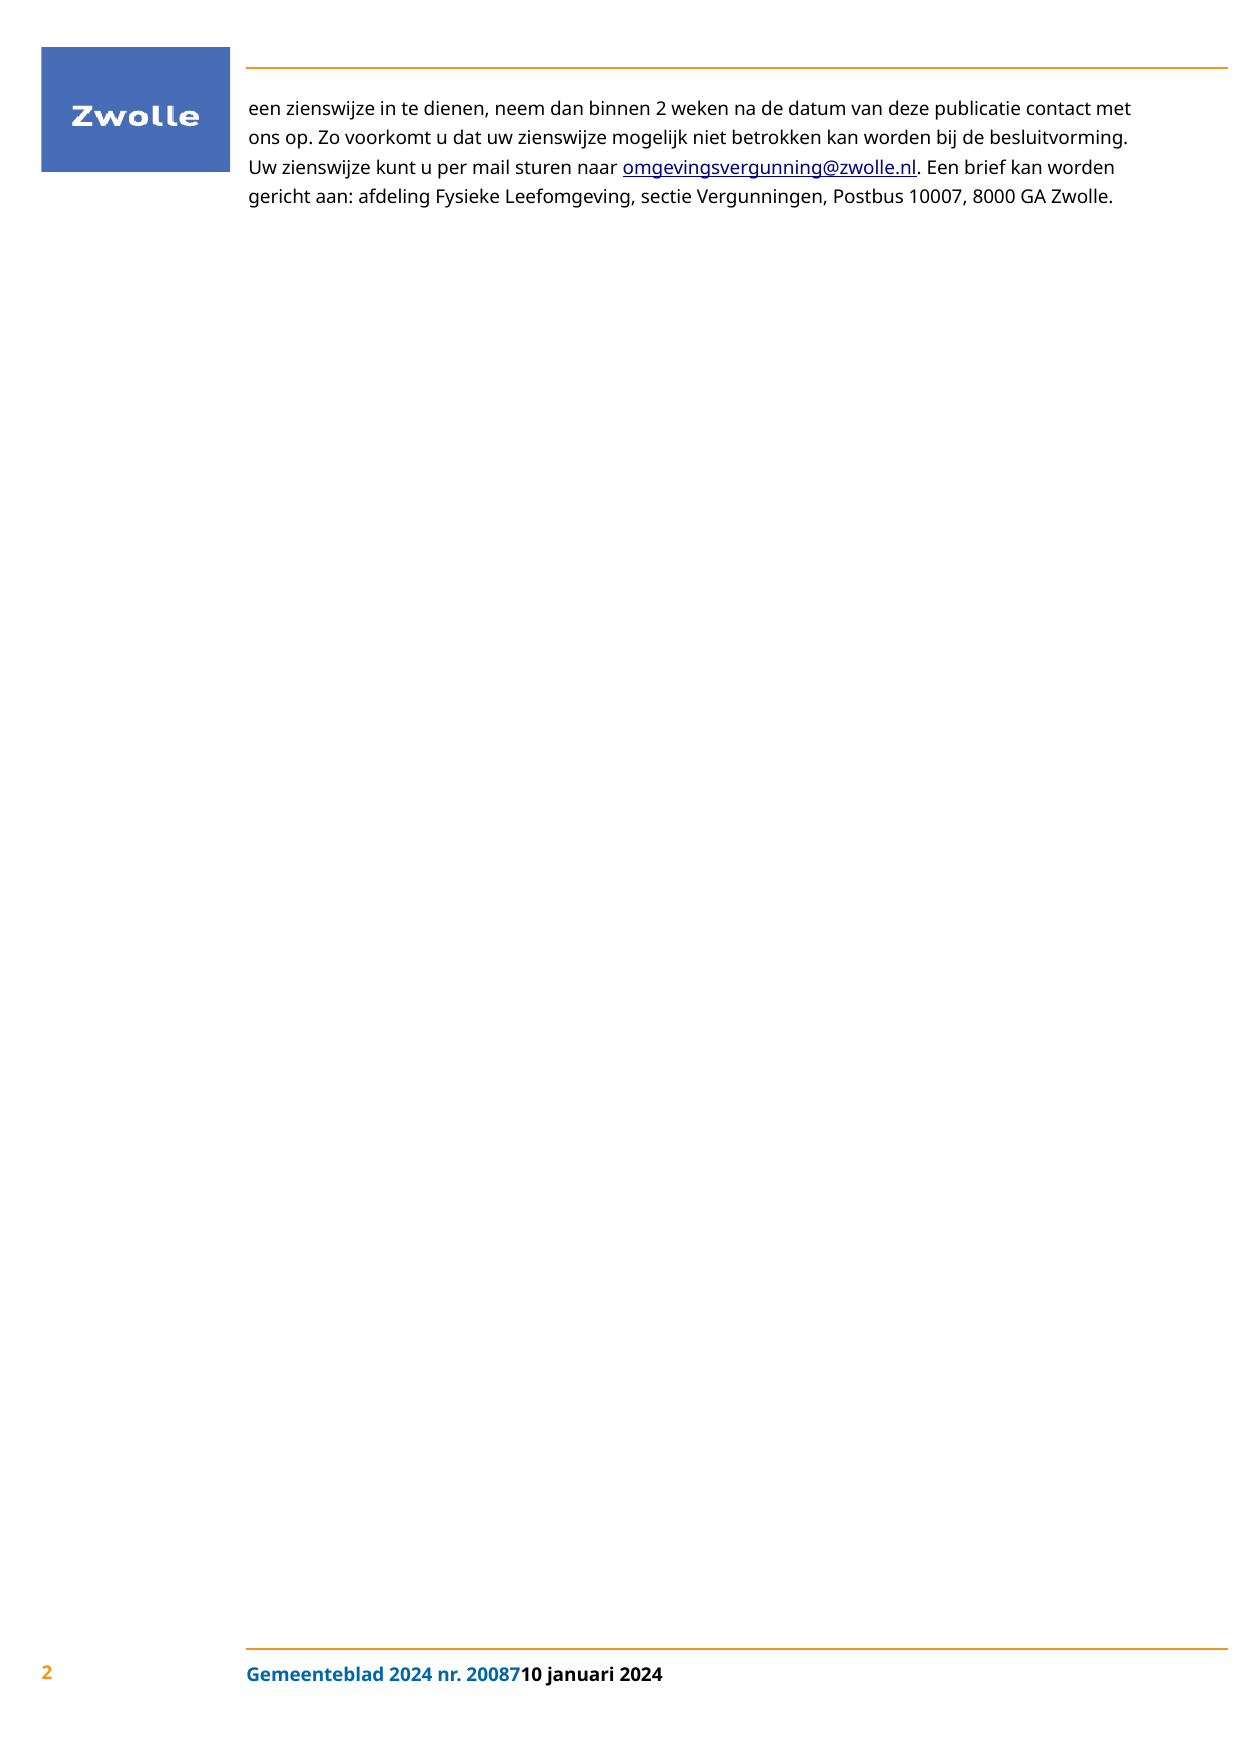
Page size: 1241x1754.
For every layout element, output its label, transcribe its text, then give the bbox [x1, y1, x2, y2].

picture [41, 47, 231, 172]
text een zienswijze in te dienen, neem dan binnen 2 weken na de datum van deze publicatie contact met ons op. Zo voorkomt u dat uw zienswijze mogelijk niet betrokken kan worden bij de besluitvorming. Uw zienswijze kunt u per mail sturen naar omgevingsvergunning@zwolle.nl. Een brief kan worden gericht aan: afdeling Fysieke Leefomgeving, sectie Vergunningen, Postbus 10007, 8000 GA Zwolle. [248, 95, 1152, 209]
